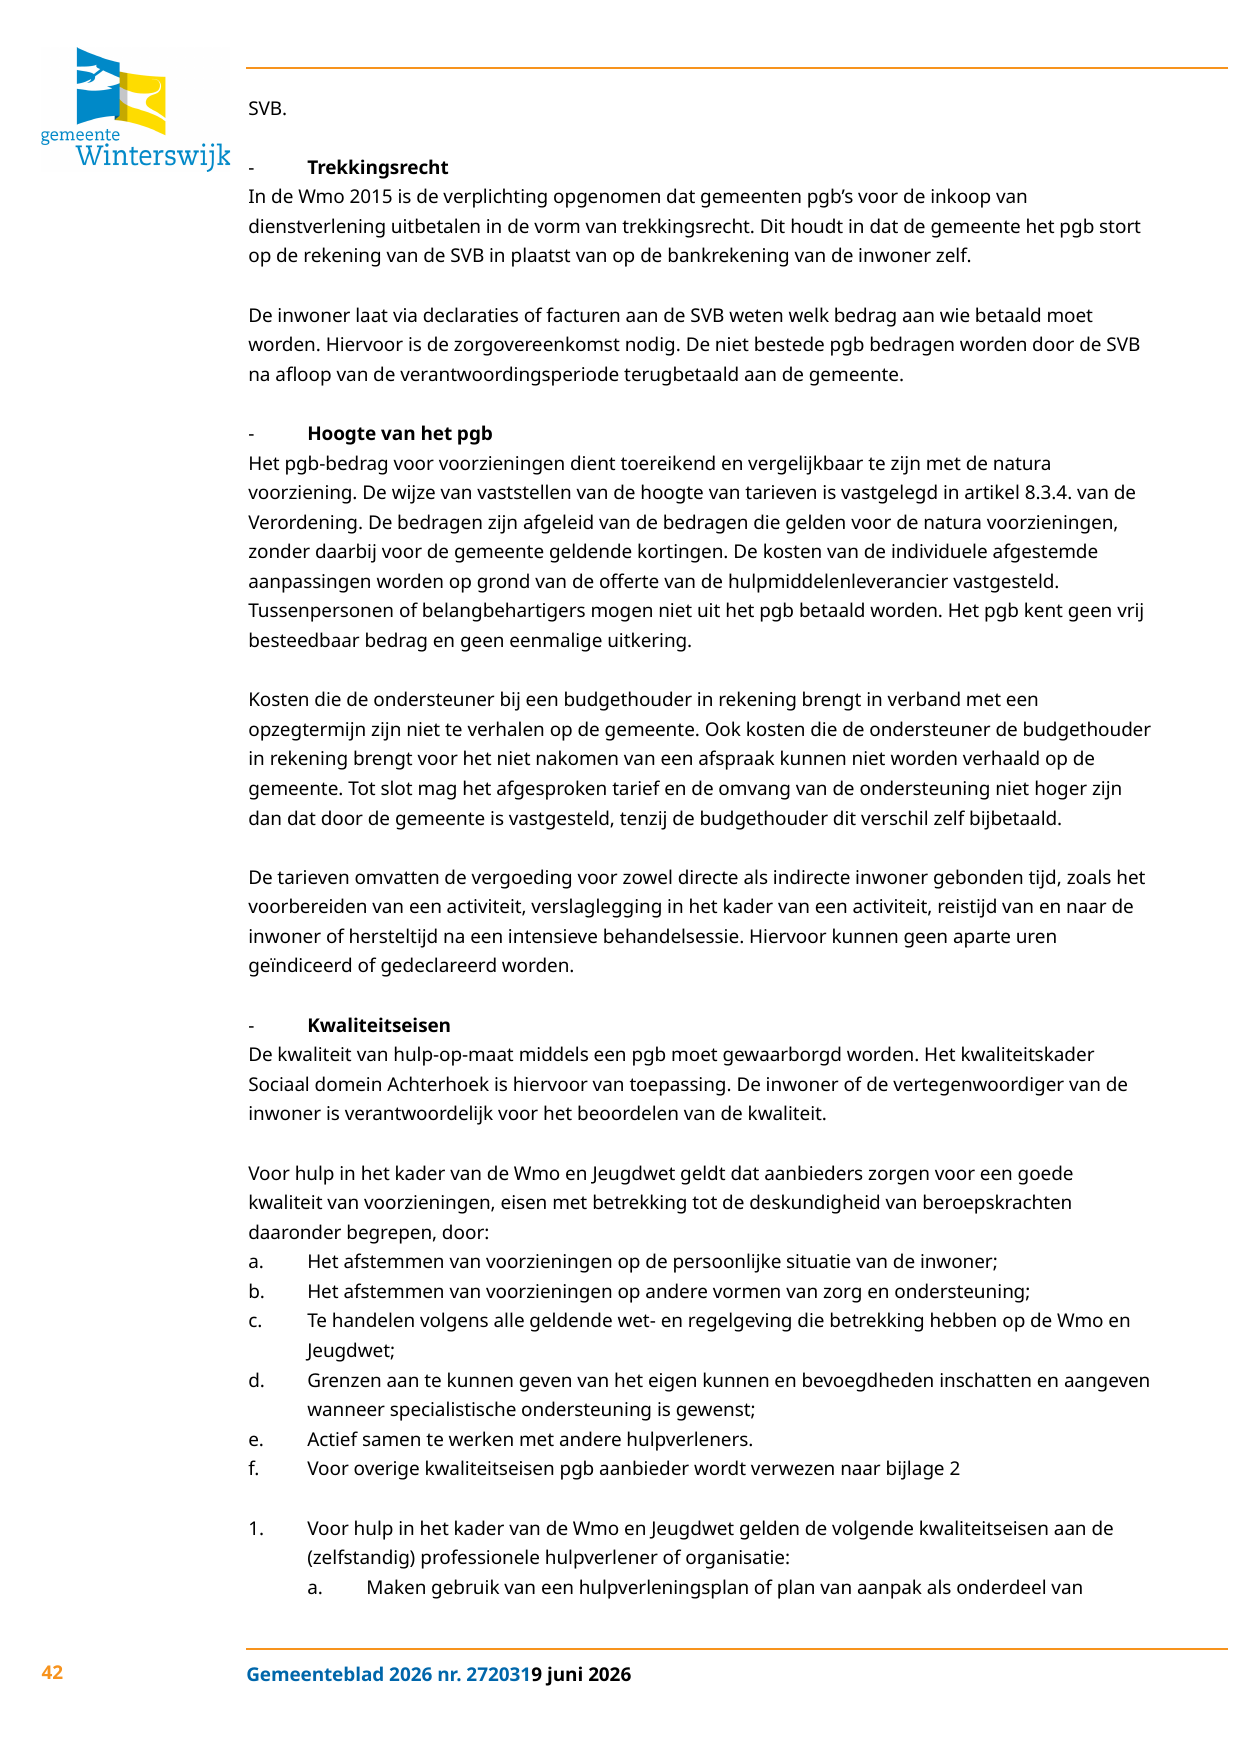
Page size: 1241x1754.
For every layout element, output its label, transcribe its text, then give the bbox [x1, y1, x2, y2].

list Hoogte van het pgb [248, 420, 1152, 446]
list Het afstemmen van voorzieningen op andere vormen van zorg en ondersteuning; [248, 1278, 1152, 1304]
list Maken gebruik van een hulpverleningsplan of plan van aanpak als onderdeel van [307, 1574, 1152, 1600]
list Het afstemmen van voorzieningen op de persoonlijke situatie van de inwoner; [248, 1248, 1152, 1274]
text De inwoner laat via declaraties of facturen aan de SVB weten welk bedrag aan wie betaald moet worden. Hiervoor is de zorgovereenkomst nodig. De niet bestede pgb bedragen worden door de SVB na afloop van de verantwoordingsperiode terugbetaald aan de gemeente. [248, 302, 1152, 387]
list Te handelen volgens alle geldende wet- en regelgeving die betrekking hebben op de Wmo en Jeugdwet; [248, 1308, 1152, 1363]
list Voor hulp in het kader van de Wmo en Jeugdwet gelden de volgende kwaliteitseisen aan de (zelfstandig) professionele hulpverlener of organisatie: [248, 1515, 1152, 1570]
list Actief samen te werken met andere hulpverleners. [248, 1426, 1152, 1452]
text SVB. [248, 95, 1152, 121]
text Voor hulp in het kader van de Wmo en Jeugdwet geldt dat aanbieders zorgen voor een goede kwaliteit van voorzieningen, eisen met betrekking tot de deskundigheid van beroepskrachten daaronder begrepen, door: [248, 1160, 1152, 1245]
text Het pgb-bedrag voor voorzieningen dient toereikend en vergelijkbaar te zijn met de natura voorziening. De wijze van vaststellen van de hoogte van tarieven is vastgelegd in artikel 8.3.4. van de Verordening. De bedragen zijn afgeleid van de bedragen die gelden voor de natura voorzieningen, zonder daarbij voor de gemeente geldende kortingen. De kosten van de individuele afgestemde aanpassingen worden op grond van de offerte van de hulpmiddelenleverancier vastgesteld. Tussenpersonen of belangbehartigers mogen niet uit het pgb betaald worden. Het pgb kent geen vrij besteedbaar bedrag en geen eenmalige uitkering. [248, 450, 1152, 653]
picture [41, 47, 231, 172]
list Voor overige kwaliteitseisen pgb aanbieder wordt verwezen naar bijlage 2 [248, 1456, 1152, 1481]
text De kwaliteit van hulp-op-maat middels een pgb moet gewaarborgd worden. Het kwaliteitskader Sociaal domein Achterhoek is hiervoor van toepassing. De inwoner of de vertegenwoordiger van de inwoner is verantwoordelijk voor het beoordelen van de kwaliteit. [248, 1041, 1152, 1126]
text Kosten die de ondersteuner bij een budgethouder in rekening brengt in verband met een opzegtermijn zijn niet te verhalen op de gemeente. Ook kosten die de ondersteuner de budgethouder in rekening brengt voor het niet nakomen van een afspraak kunnen niet worden verhaald op de gemeente. Tot slot mag het afgesproken tarief en de omvang van de ondersteuning niet hoger zijn dan dat door de gemeente is vastgesteld, tenzij de budgethouder dit verschil zelf bijbetaald. [248, 686, 1152, 831]
list Trekkingsrecht [248, 154, 1152, 180]
list Grenzen aan te kunnen geven van het eigen kunnen en bevoegdheden inschatten en aangeven wanneer specialistische ondersteuning is gewenst; [248, 1367, 1152, 1422]
list Kwaliteitseisen [248, 1012, 1152, 1038]
text De tarieven omvatten de vergoeding voor zowel directe als indirecte inwoner gebonden tijd, zoals het voorbereiden van een activiteit, verslaglegging in het kader van een activiteit, reistijd van en naar de inwoner of hersteltijd na een intensieve behandelsessie. Hiervoor kunnen geen aparte uren geïndiceerd of gedeclareerd worden. [248, 864, 1152, 978]
text In de Wmo 2015 is de verplichting opgenomen dat gemeenten pgb’s voor de inkoop van dienstverlening uitbetalen in de vorm van trekkingsrecht. Dit houdt in dat de gemeente het pgb stort op de rekening van de SVB in plaatst van op de bankrekening van de inwoner zelf. [248, 183, 1152, 268]
picture [225, 153, 231, 162]
